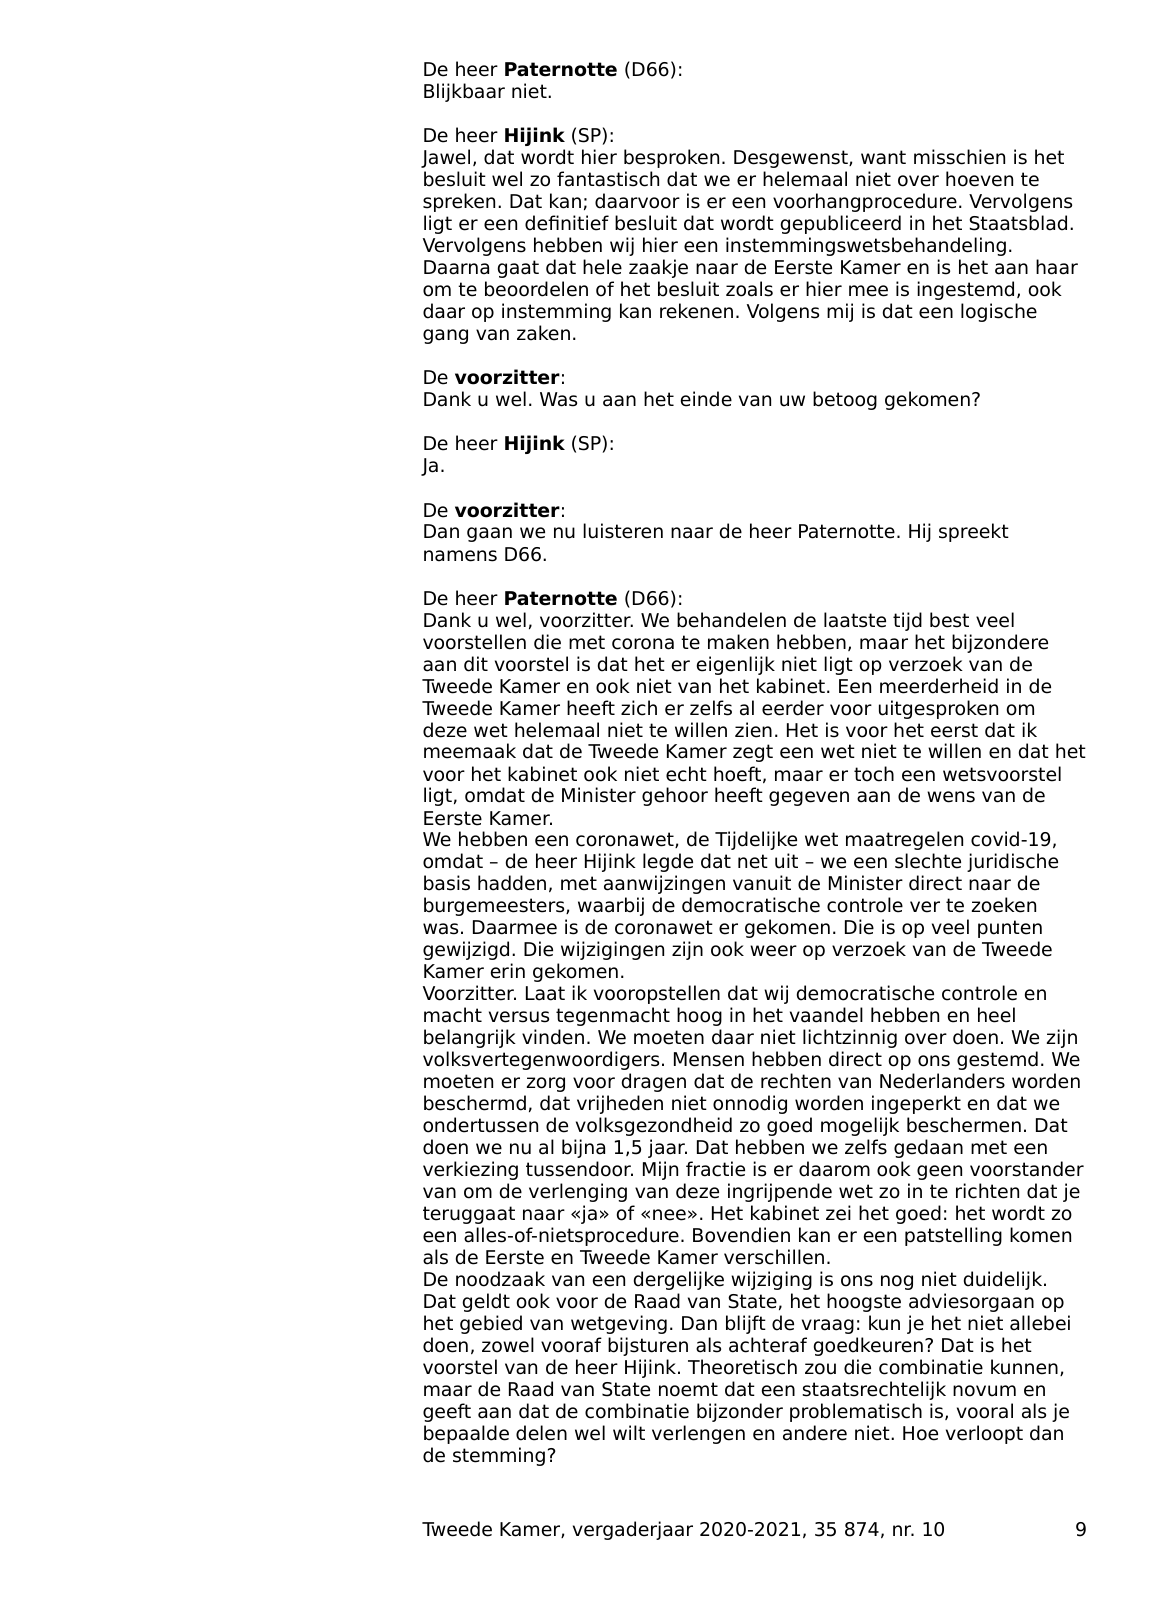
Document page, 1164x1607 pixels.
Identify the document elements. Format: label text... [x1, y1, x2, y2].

text De heer Hijink (SP): [422, 125, 1087, 147]
text We hebben een coronawet, de Tijdelijke wet maatregelen covid-19, omdat – de heer Hijink legde dat net uit – we een slechte juridische basis hadden, met aanwijzingen vanuit de Minister direct naar de burgemeesters, waarbij de democratische controle ver te zoeken was. Daarmee is de coronawet er gekomen. Die is op veel punten gewijzigd. Die wijzigingen zijn ook weer op verzoek van de Tweede Kamer erin gekomen. [422, 829, 1087, 983]
text Ja. [422, 455, 1087, 477]
text Jawel, dat wordt hier besproken. Desgewenst, want misschien is het besluit wel zo fantastisch dat we er helemaal niet over hoeven te spreken. Dat kan; daarvoor is er een voorhangprocedure. Vervolgens ligt er een definitief besluit dat wordt gepubliceerd in het Staatsblad. Vervolgens hebben wij hier een instemmingswetsbehandeling. Daarna gaat dat hele zaakje naar de Eerste Kamer en is het aan haar om te beoordelen of het besluit zoals er hier mee is ingestemd, ook daar op instemming kan rekenen. Volgens mij is dat een logische gang van zaken. [422, 147, 1087, 345]
text De heer Paternotte (D66): [422, 59, 1087, 81]
text Voorzitter. Laat ik vooropstellen dat wij democratische controle en macht versus tegenmacht hoog in het vaandel hebben en heel belangrijk vinden. We moeten daar niet lichtzinnig over doen. We zijn volksvertegenwoordigers. Mensen hebben direct op ons gestemd. We moeten er zorg voor dragen dat de rechten van Nederlanders worden beschermd, dat vrijheden niet onnodig worden ingeperkt en dat we ondertussen de volksgezondheid zo goed mogelijk beschermen. Dat doen we nu al bijna 1,5 jaar. Dat hebben we zelfs gedaan met een verkiezing tussendoor. Mijn fractie is er daarom ook geen voorstander van om de verlenging van deze ingrijpende wet zo in te richten dat je teruggaat naar «ja» of «nee». Het kabinet zei het goed: het wordt zo een alles-of-nietsprocedure. Bovendien kan er een patstelling komen als de Eerste en Tweede Kamer verschillen. [422, 983, 1087, 1269]
text Blijkbaar niet. [422, 81, 1087, 103]
text De heer Hijink (SP): [422, 433, 1087, 455]
text Dank u wel. Was u aan het einde van uw betoog gekomen? [422, 389, 1087, 411]
text Dank u wel, voorzitter. We behandelen de laatste tijd best veel voorstellen die met corona te maken hebben, maar het bijzondere aan dit voorstel is dat het er eigenlijk niet ligt op verzoek van de Tweede Kamer en ook niet van het kabinet. Een meerderheid in de Tweede Kamer heeft zich er zelfs al eerder voor uitgesproken om deze wet helemaal niet te willen zien. Het is voor het eerst dat ik meemaak dat de Tweede Kamer zegt een wet niet te willen en dat het voor het kabinet ook niet echt hoeft, maar er toch een wetsvoorstel ligt, omdat de Minister gehoor heeft gegeven aan de wens van de Eerste Kamer. [422, 609, 1087, 829]
text Dan gaan we nu luisteren naar de heer Paternotte. Hij spreekt namens D66. [422, 521, 1087, 565]
text De voorzitter: [422, 367, 1087, 389]
text De heer Paternotte (D66): [422, 588, 1087, 609]
text De noodzaak van een dergelijke wijziging is ons nog niet duidelijk. Dat geldt ook voor de Raad van State, het hoogste adviesorgaan op het gebied van wetgeving. Dan blijft de vraag: kun je het niet allebei doen, zowel vooraf bijsturen als achteraf goedkeuren? Dat is het voorstel van de heer Hijink. Theoretisch zou die combinatie kunnen, maar de Raad van State noemt dat een staatsrechtelijk novum en geeft aan dat de combinatie bijzonder problematisch is, vooral als je bepaalde delen wel wilt verlengen en andere niet. Hoe verloopt dan de stemming? [422, 1269, 1087, 1467]
text De voorzitter: [422, 499, 1087, 521]
